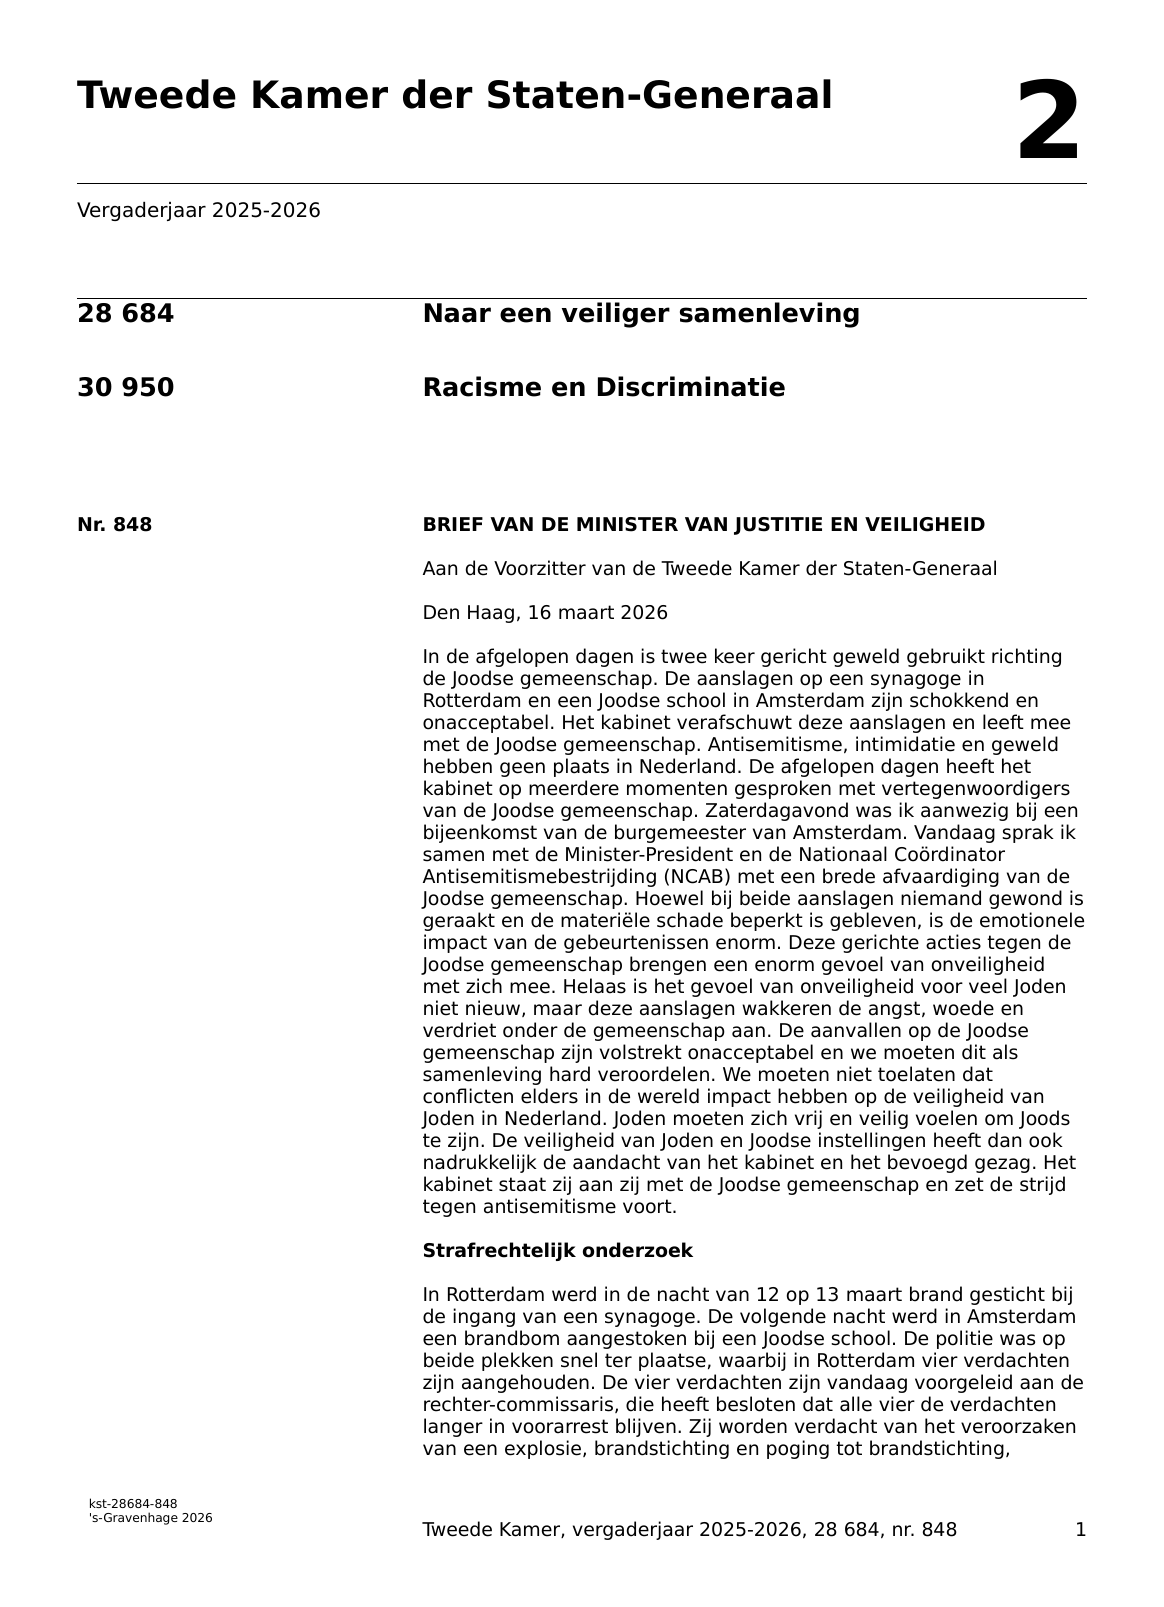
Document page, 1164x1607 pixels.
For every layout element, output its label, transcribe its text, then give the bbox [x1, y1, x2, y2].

text In Rotterdam werd in de nacht van 12 op 13 maart brand gesticht bij de ingang van een synagoge. De volgende nacht werd in Amsterdam een brandbom aangestoken bij een Joodse school. De politie was op beide plekken snel ter plaatse, waarbij in Rotterdam vier verdachten zijn aangehouden. De vier verdachten zijn vandaag voorgeleid aan de rechter-commissaris, die heeft besloten dat alle vier de verdachten langer in voorarrest blijven. Zij worden verdacht van het veroorzaken van een explosie, brandstichting en poging tot brandstichting, [422, 1284, 1087, 1460]
subtitle Nr. 848 BRIEF VAN DE MINISTER VAN JUSTITIE EN VEILIGHEID [77, 514, 1087, 536]
table_cell Vergaderjaar 2025-2026 [77, 184, 1087, 298]
text In de afgelopen dagen is twee keer gericht geweld gebruikt richting de Joodse gemeenschap. De aanslagen op een synagoge in Rotterdam en een Joodse school in Amsterdam zijn schokkend en onacceptabel. Het kabinet verafschuwt deze aanslagen en leeft mee met de Joodse gemeenschap. Antisemitisme, intimidatie en geweld hebben geen plaats in Nederland. De afgelopen dagen heeft het kabinet op meerdere momenten gesproken met vertegenwoordigers van de Joodse gemeenschap. Zaterdagavond was ik aanwezig bij een bijeenkomst van de burgemeester van Amsterdam. Vandaag sprak ik samen met de Minister-President en de Nationaal Coördinator Antisemitismebestrijding (NCAB) met een brede afvaardiging van de Joodse gemeenschap. Hoewel bij beide aanslagen niemand gewond is geraakt en de materiële schade beperkt is gebleven, is de emotionele impact van de gebeurtenissen enorm. Deze gerichte acties tegen de Joodse gemeenschap brengen een enorm gevoel van onveiligheid met zich mee. Helaas is het gevoel van onveiligheid voor veel Joden niet nieuw, maar deze aanslagen wakkeren de angst, woede en verdriet onder de gemeenschap aan. De aanvallen op de Joodse gemeenschap zijn volstrekt onacceptabel en we moeten dit als samenleving hard veroordelen. We moeten niet toelaten dat conflicten elders in de wereld impact hebben op de veiligheid van Joden in Nederland. Joden moeten zich vrij en veilig voelen om Joods te zijn. De veiligheid van Joden en Joodse instellingen heeft dan ook nadrukkelijk de aandacht van het kabinet en het bevoegd gezag. Het kabinet staat zij aan zij met de Joodse gemeenschap en zet de strijd tegen antisemitisme voort. [422, 646, 1087, 1218]
text 's-Gravenhage 2026 [88, 1511, 323, 1525]
subtitle 30 950 Racisme en Discriminatie [77, 373, 1087, 403]
text kst-28684-848 [88, 1497, 323, 1511]
table_header Tweede Kamer der Staten-Generaal [77, 59, 886, 183]
subtitle 28 684 Naar een veiliger samenleving [77, 299, 1087, 329]
text Aan de Voorzitter van de Tweede Kamer der Staten-Generaal [422, 558, 1087, 580]
text Den Haag, 16 maart 2026 [422, 602, 1087, 624]
subtitle Strafrechtelijk onderzoek [422, 1240, 1087, 1262]
table_header 2 [886, 59, 1087, 183]
